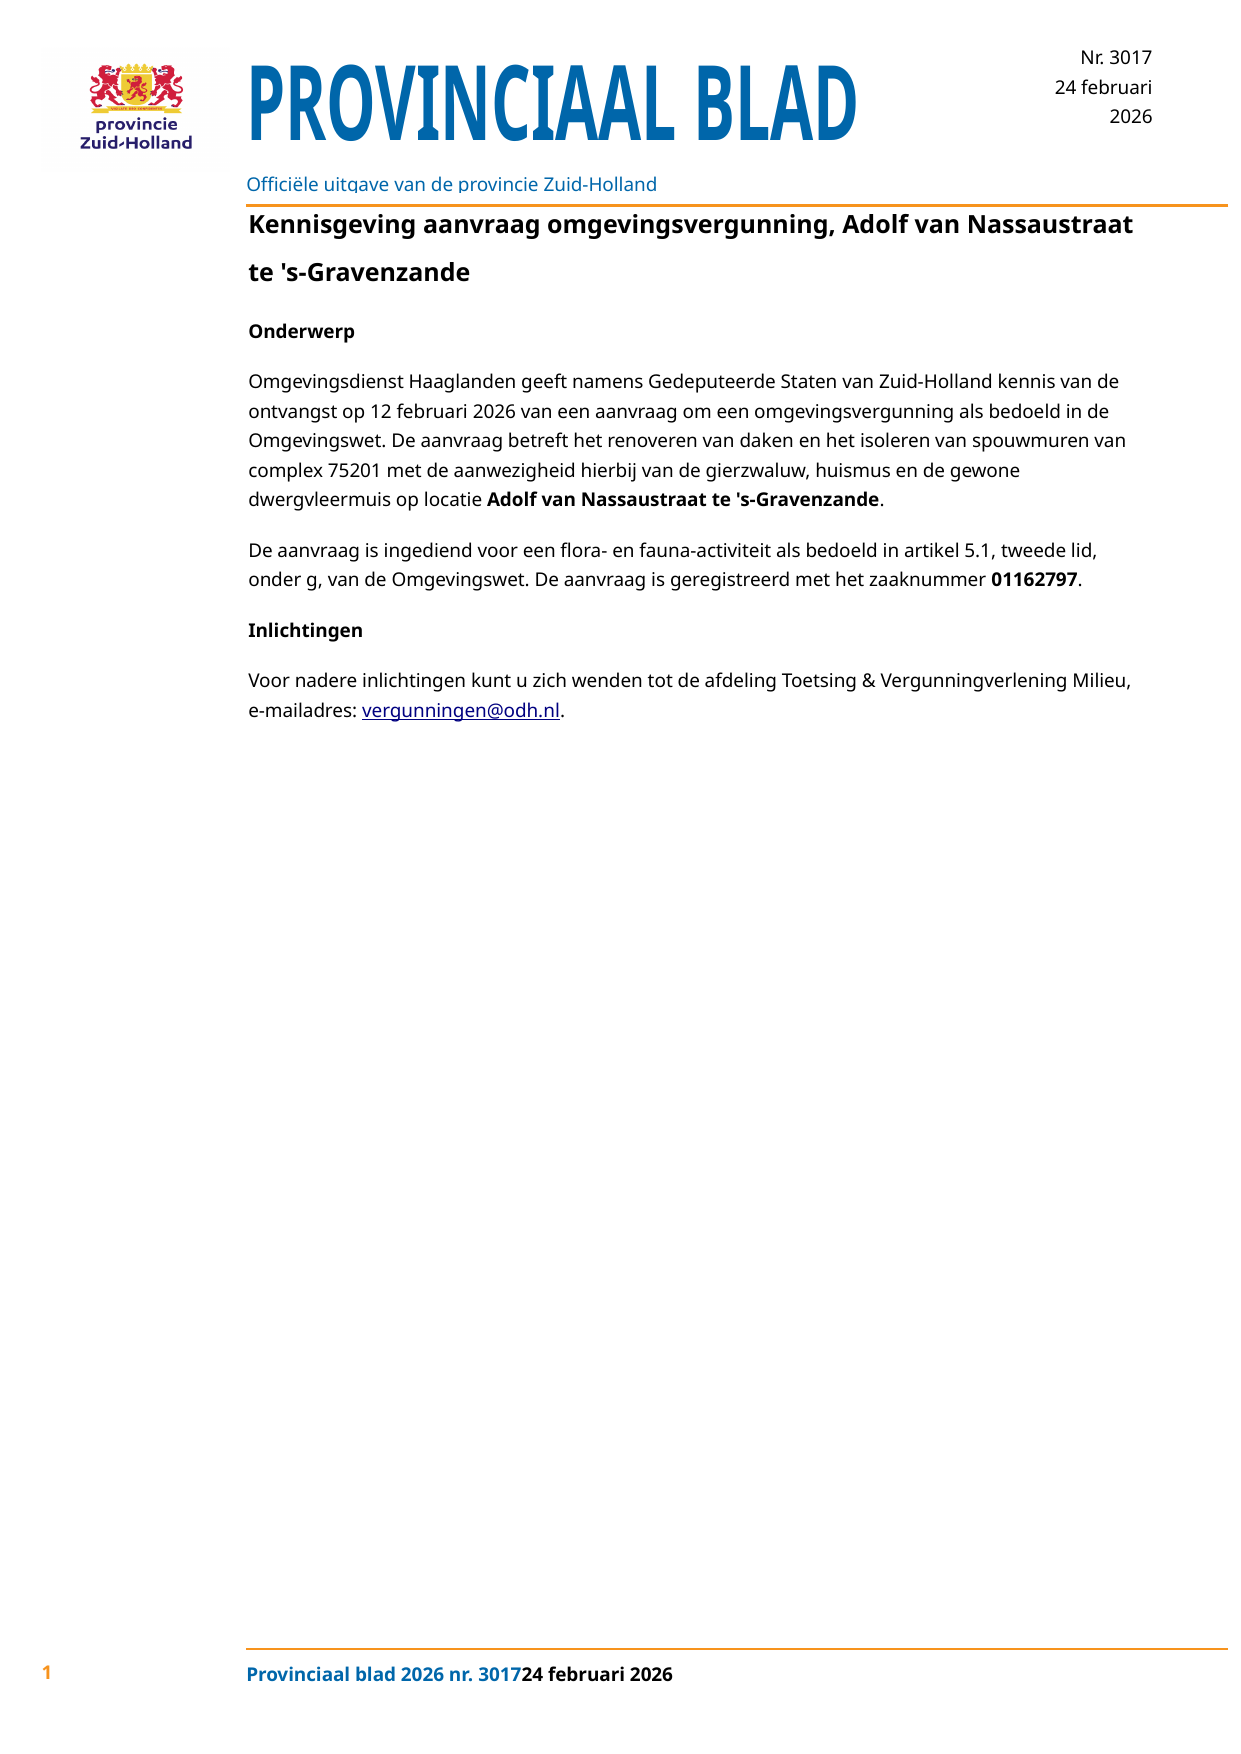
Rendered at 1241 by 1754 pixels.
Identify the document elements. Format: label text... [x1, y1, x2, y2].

text Kennisgeving aanvraag omgevingsvergunning, Adolf van Nassaustraat te 's-Gravenzande [248, 207, 1152, 288]
text Omgevingsdienst Haaglanden geeft namens Gedeputeerde Staten van Zuid-Holland kennis van de ontvangst op 12 februari 2026 van een aanvraag om een omgevingsvergunning als bedoeld in de Omgevingswet. De aanvraag betreft het renoveren van daken en het isoleren van spouwmuren van complex 75201 met de aanwezigheid hierbij van de gierzwaluw, huismus en de gewone dwergvleermuis op locatie Adolf van Nassaustraat te 's-Gravenzande. [248, 368, 1152, 512]
text Inlichtingen [248, 617, 1152, 643]
picture [41, 47, 231, 172]
text Voor nadere inlichtingen kunt u zich wenden tot de afdeling Toetsing & Vergunningverlening Milieu, e-mailadres: vergunningen@odh.nl. [248, 667, 1152, 723]
text Onderwerp [248, 318, 1152, 344]
text De aanvraag is ingediend voor een flora- en fauna-activiteit als bedoeld in artikel 5.1, tweede lid, onder g, van de Omgevingswet. De aanvraag is geregistreerd met het zaaknummer 01162797. [248, 537, 1152, 592]
